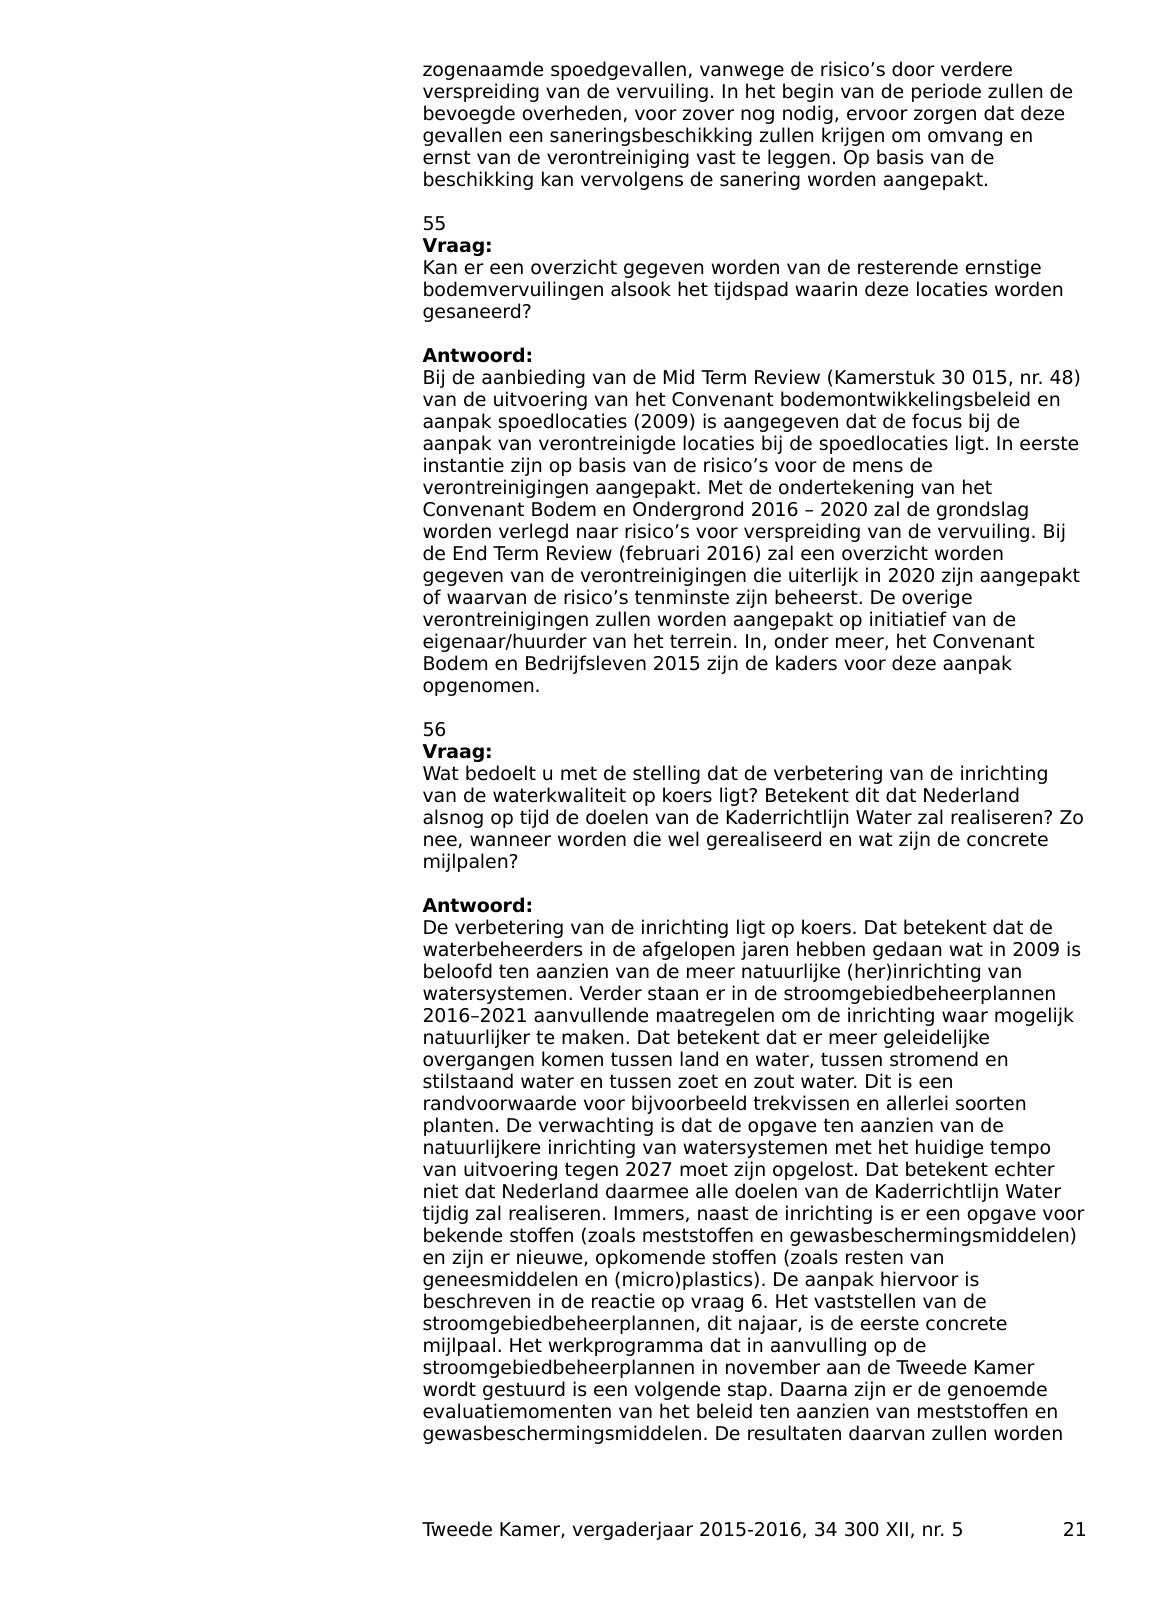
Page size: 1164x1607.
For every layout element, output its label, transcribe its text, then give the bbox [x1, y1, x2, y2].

text 56 [422, 719, 1087, 741]
text 55 [422, 213, 1087, 235]
text Wat bedoelt u met de stelling dat de verbetering van de inrichting van de waterkwaliteit op koers ligt? Betekent dit dat Nederland alsnog op tijd de doelen van de Kaderrichtlijn Water zal realiseren? Zo nee, wanneer worden die wel gerealiseerd en wat zijn de concrete mijlpalen? [422, 763, 1087, 873]
text zogenaamde spoedgevallen, vanwege de risico’s door verdere verspreiding van de vervuiling. In het begin van de periode zullen de bevoegde overheden, voor zover nog nodig, ervoor zorgen dat deze gevallen een saneringsbeschikking zullen krijgen om omvang en ernst van de verontreiniging vast te leggen. Op basis van de beschikking kan vervolgens de sanering worden aangepakt. [422, 59, 1087, 191]
text Kan er een overzicht gegeven worden van de resterende ernstige bodemvervuilingen alsook het tijdspad waarin deze locaties worden gesaneerd? [422, 257, 1087, 323]
text De verbetering van de inrichting ligt op koers. Dat betekent dat de waterbeheerders in de afgelopen jaren hebben gedaan wat in 2009 is beloofd ten aanzien van de meer natuurlijke (her)inrichting van watersystemen. Verder staan er in de stroomgebiedbeheerplannen 2016–2021 aanvullende maatregelen om de inrichting waar mogelijk natuurlijker te maken. Dat betekent dat er meer geleidelijke overgangen komen tussen land en water, tussen stromend en stilstaand water en tussen zoet en zout water. Dit is een randvoorwaarde voor bijvoorbeeld trekvissen en allerlei soorten planten. De verwachting is dat de opgave ten aanzien van de natuurlijkere inrichting van watersystemen met het huidige tempo van uitvoering tegen 2027 moet zijn opgelost. Dat betekent echter niet dat Nederland daarmee alle doelen van de Kaderrichtlijn Water tijdig zal realiseren. Immers, naast de inrichting is er een opgave voor bekende stoffen (zoals meststoffen en gewasbeschermingsmiddelen) en zijn er nieuwe, opkomende stoffen (zoals resten van geneesmiddelen en (micro)plastics). De aanpak hiervoor is beschreven in de reactie op vraag 6. Het vaststellen van de stroomgebiedbeheerplannen, dit najaar, is de eerste concrete mijlpaal. Het werkprogramma dat in aanvulling op de stroomgebiedbeheerplannen in november aan de Tweede Kamer wordt gestuurd is een volgende stap. Daarna zijn er de genoemde evaluatiemomenten van het beleid ten aanzien van meststoffen en gewasbeschermingsmiddelen. De resultaten daarvan zullen worden [422, 917, 1087, 1444]
text Antwoord: [422, 345, 1087, 367]
text Vraag: [422, 235, 1087, 257]
text Bij de aanbieding van de Mid Term Review (Kamerstuk 30 015, nr. 48) van de uitvoering van het Convenant bodemontwikkelingsbeleid en aanpak spoedlocaties (2009) is aangegeven dat de focus bij de aanpak van verontreinigde locaties bij de spoedlocaties ligt. In eerste instantie zijn op basis van de risico’s voor de mens de verontreinigingen aangepakt. Met de ondertekening van het Convenant Bodem en Ondergrond 2016 – 2020 zal de grondslag worden verlegd naar risico’s voor verspreiding van de vervuiling. Bij de End Term Review (februari 2016) zal een overzicht worden gegeven van de verontreinigingen die uiterlijk in 2020 zijn aangepakt of waarvan de risico’s tenminste zijn beheerst. De overige verontreinigingen zullen worden aangepakt op initiatief van de eigenaar/huurder van het terrein. In, onder meer, het Convenant Bodem en Bedrijfsleven 2015 zijn de kaders voor deze aanpak opgenomen. [422, 367, 1087, 697]
text Vraag: [422, 741, 1087, 763]
text Antwoord: [422, 895, 1087, 917]
